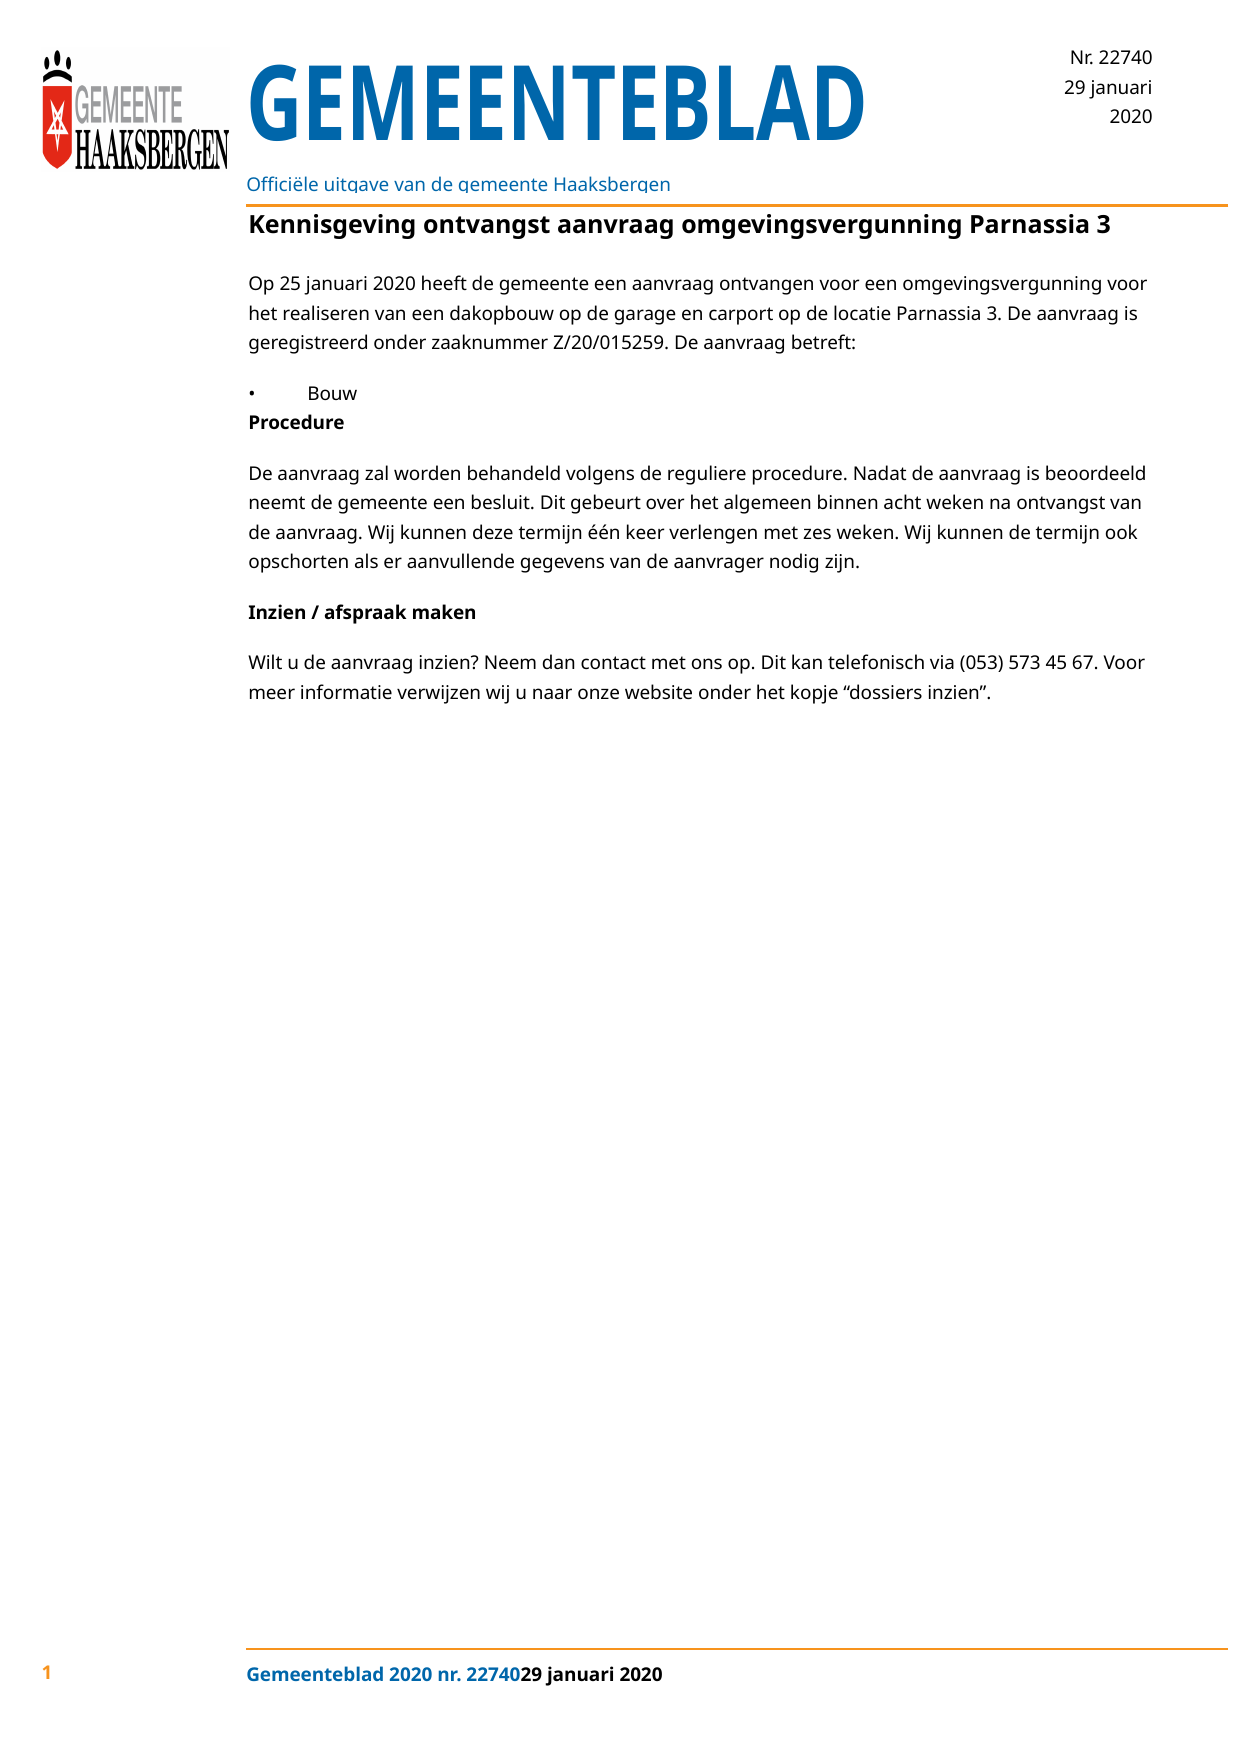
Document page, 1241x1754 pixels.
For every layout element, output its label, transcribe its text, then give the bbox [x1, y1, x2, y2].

text De aanvraag zal worden behandeld volgens de reguliere procedure. Nadat de aanvraag is beoordeeld neemt de gemeente een besluit. Dit gebeurt over het algemeen binnen acht weken na ontvangst van de aanvraag. Wij kunnen deze termijn één keer verlengen met zes weken. Wij kunnen de termijn ook opschorten als er aanvullende gegevens van de aanvrager nodig zijn. [248, 460, 1152, 574]
text Kennisgeving ontvangst aanvraag omgevingsvergunning Parnassia 3 [248, 207, 1152, 241]
text Inzien / afspraak maken [248, 599, 1152, 625]
list Bouw [248, 380, 1152, 406]
text Op 25 januari 2020 heeft de gemeente een aanvraag ontvangen voor een omgevingsvergunning voor het realiseren van een dakopbouw op de garage en carport op de locatie Parnassia 3. De aanvraag is geregistreerd onder zaaknummer Z/20/015259. De aanvraag betreft: [248, 270, 1152, 355]
text Wilt u de aanvraag inzien? Neem dan contact met ons op. Dit kan telefonisch via (053) 573 45 67. Voor meer informatie verwijzen wij u naar onze website onder het kopje “dossiers inzien”. [248, 649, 1152, 705]
picture [41, 47, 231, 172]
text Procedure [248, 409, 1152, 435]
